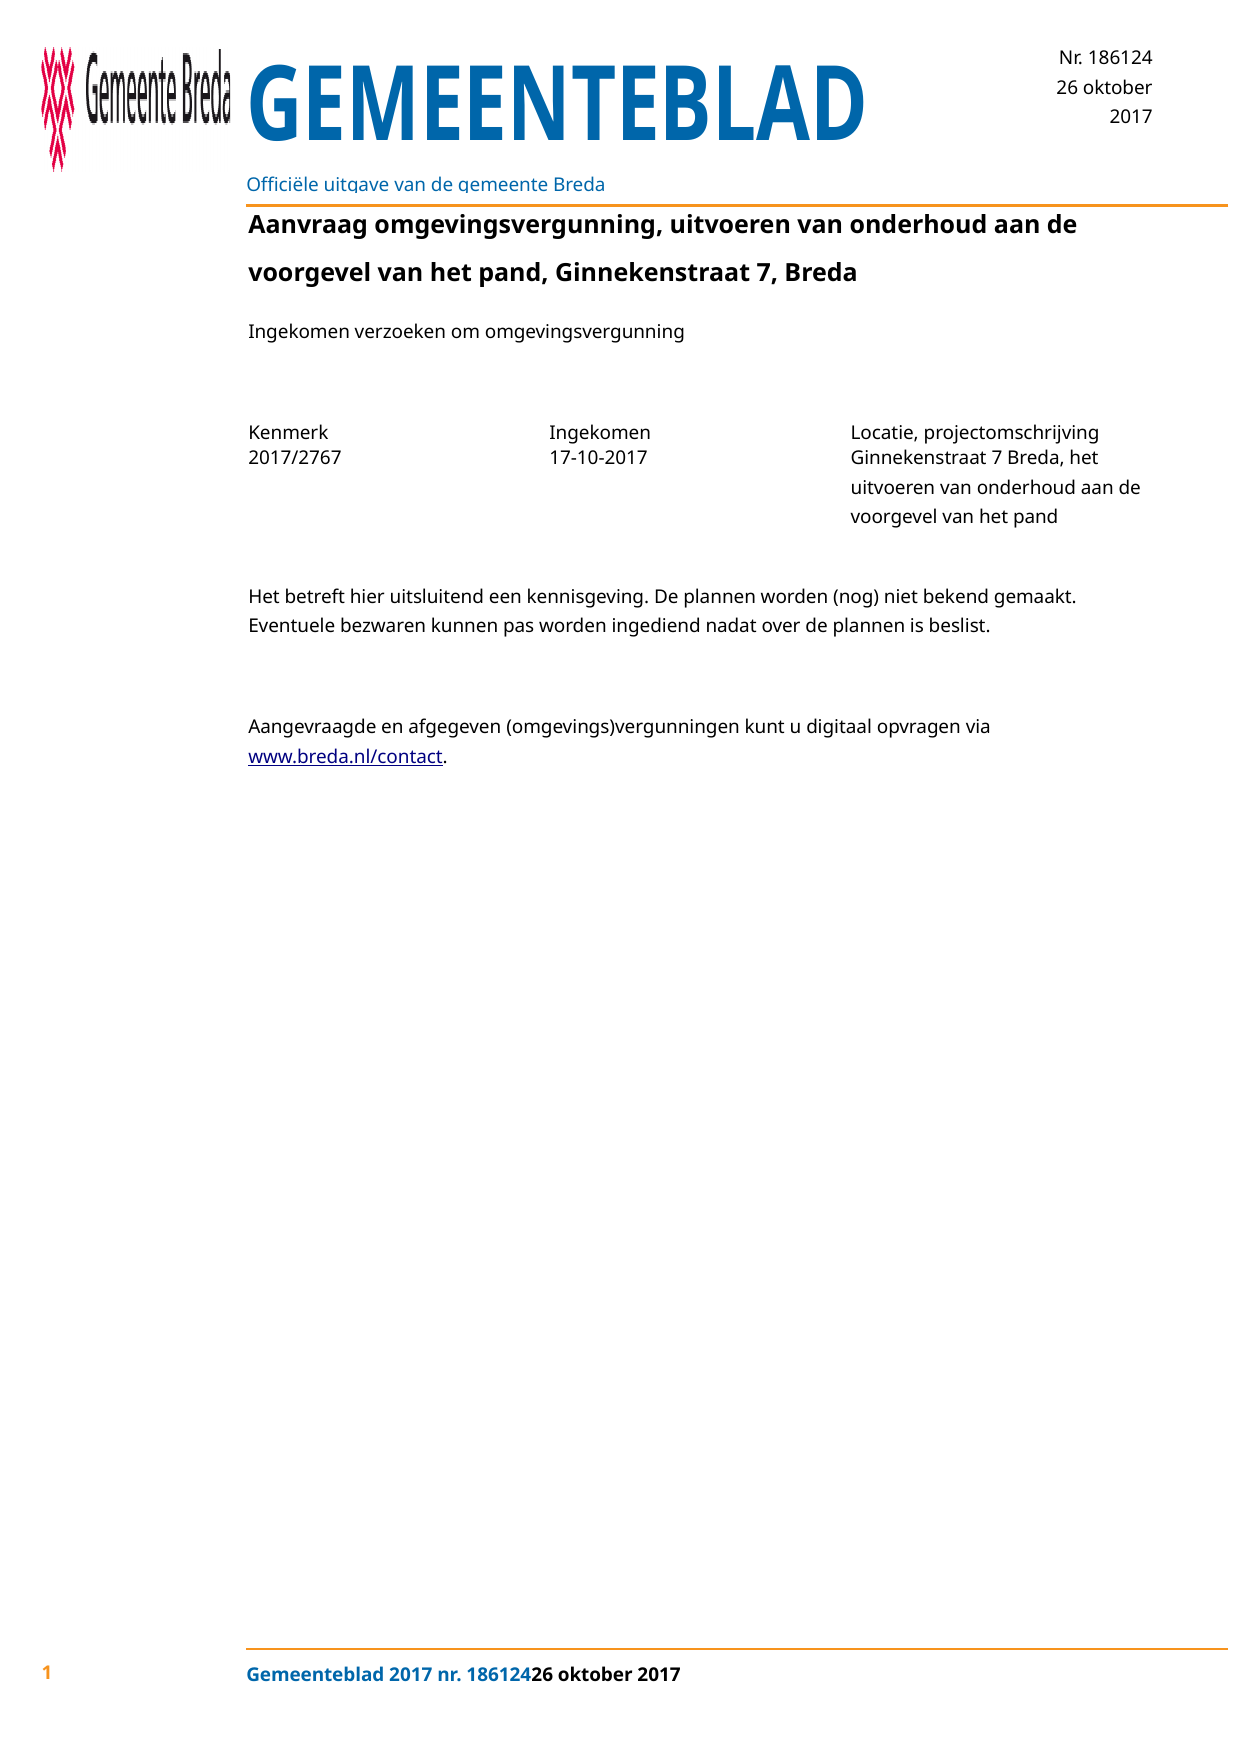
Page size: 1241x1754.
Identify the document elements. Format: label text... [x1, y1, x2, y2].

table_cell Ginnekenstraat 7 Breda, het uitvoeren van onderhoud aan de voorgevel van het pand [850, 445, 1152, 529]
table_cell 17-10-2017 [549, 445, 850, 529]
text Het betreft hier uitsluitend een kennisgeving. De plannen worden (nog) niet bekend gemaakt. Eventuele bezwaren kunnen pas worden ingediend nadat over de plannen is beslist. [248, 583, 1152, 638]
picture [41, 47, 231, 172]
table_header Ingekomen [549, 419, 850, 444]
table_header Kenmerk [248, 419, 549, 444]
text Ingekomen verzoeken om omgevingsvergunning [248, 318, 1152, 344]
text Aanvraag omgevingsvergunning, uitvoeren van onderhoud aan de voorgevel van het pand, Ginnekenstraat 7, Breda [248, 207, 1152, 288]
text Aangevraagde en afgegeven (omgevings)vergunningen kunt u digitaal opvragen via www.breda.nl/contact. [248, 713, 1152, 769]
table_header Locatie, projectomschrijving [850, 419, 1152, 444]
table_cell 2017/2767 [248, 445, 549, 529]
